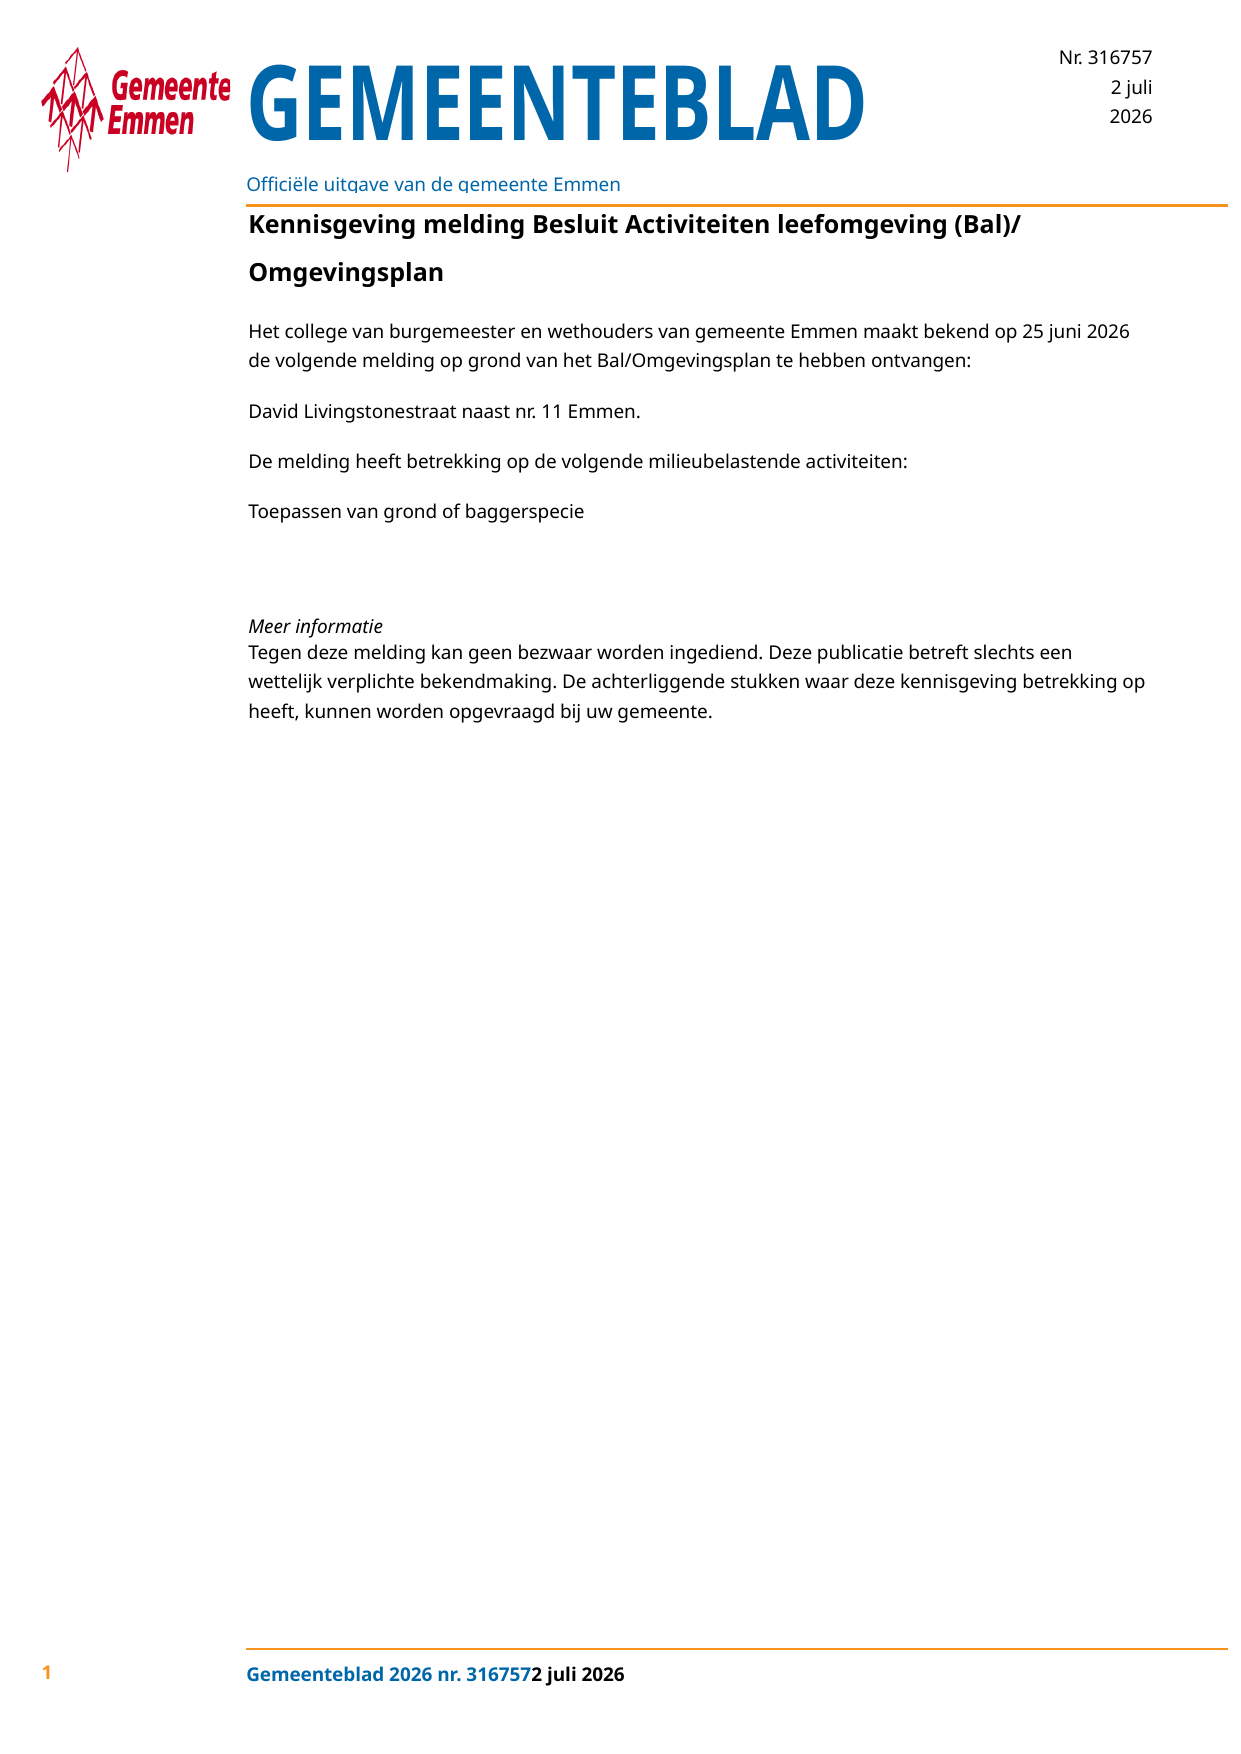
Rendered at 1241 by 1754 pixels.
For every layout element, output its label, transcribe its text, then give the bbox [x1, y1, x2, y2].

text Meer informatie [248, 613, 1152, 639]
text David Livingstonestraat naast nr. 11 Emmen. [248, 398, 1152, 424]
text Toepassen van grond of baggerspecie [248, 499, 1152, 524]
text Kennisgeving melding Besluit Activiteiten leefomgeving (Bal)/ Omgevingsplan [248, 207, 1152, 288]
text Het college van burgemeester en wethouders van gemeente Emmen maakt bekend op 25 juni 2026 de volgende melding op grond van het Bal/Omgevingsplan te hebben ontvangen: [248, 318, 1152, 373]
text Tegen deze melding kan geen bezwaar worden ingediend. Deze publicatie betreft slechts een wettelijk verplichte bekendmaking. De achterliggende stukken waar deze kennisgeving betrekking op heeft, kunnen worden opgevraagd bij uw gemeente. [248, 639, 1152, 724]
picture [41, 47, 231, 172]
text De melding heeft betrekking op de volgende milieubelastende activiteiten: [248, 448, 1152, 474]
